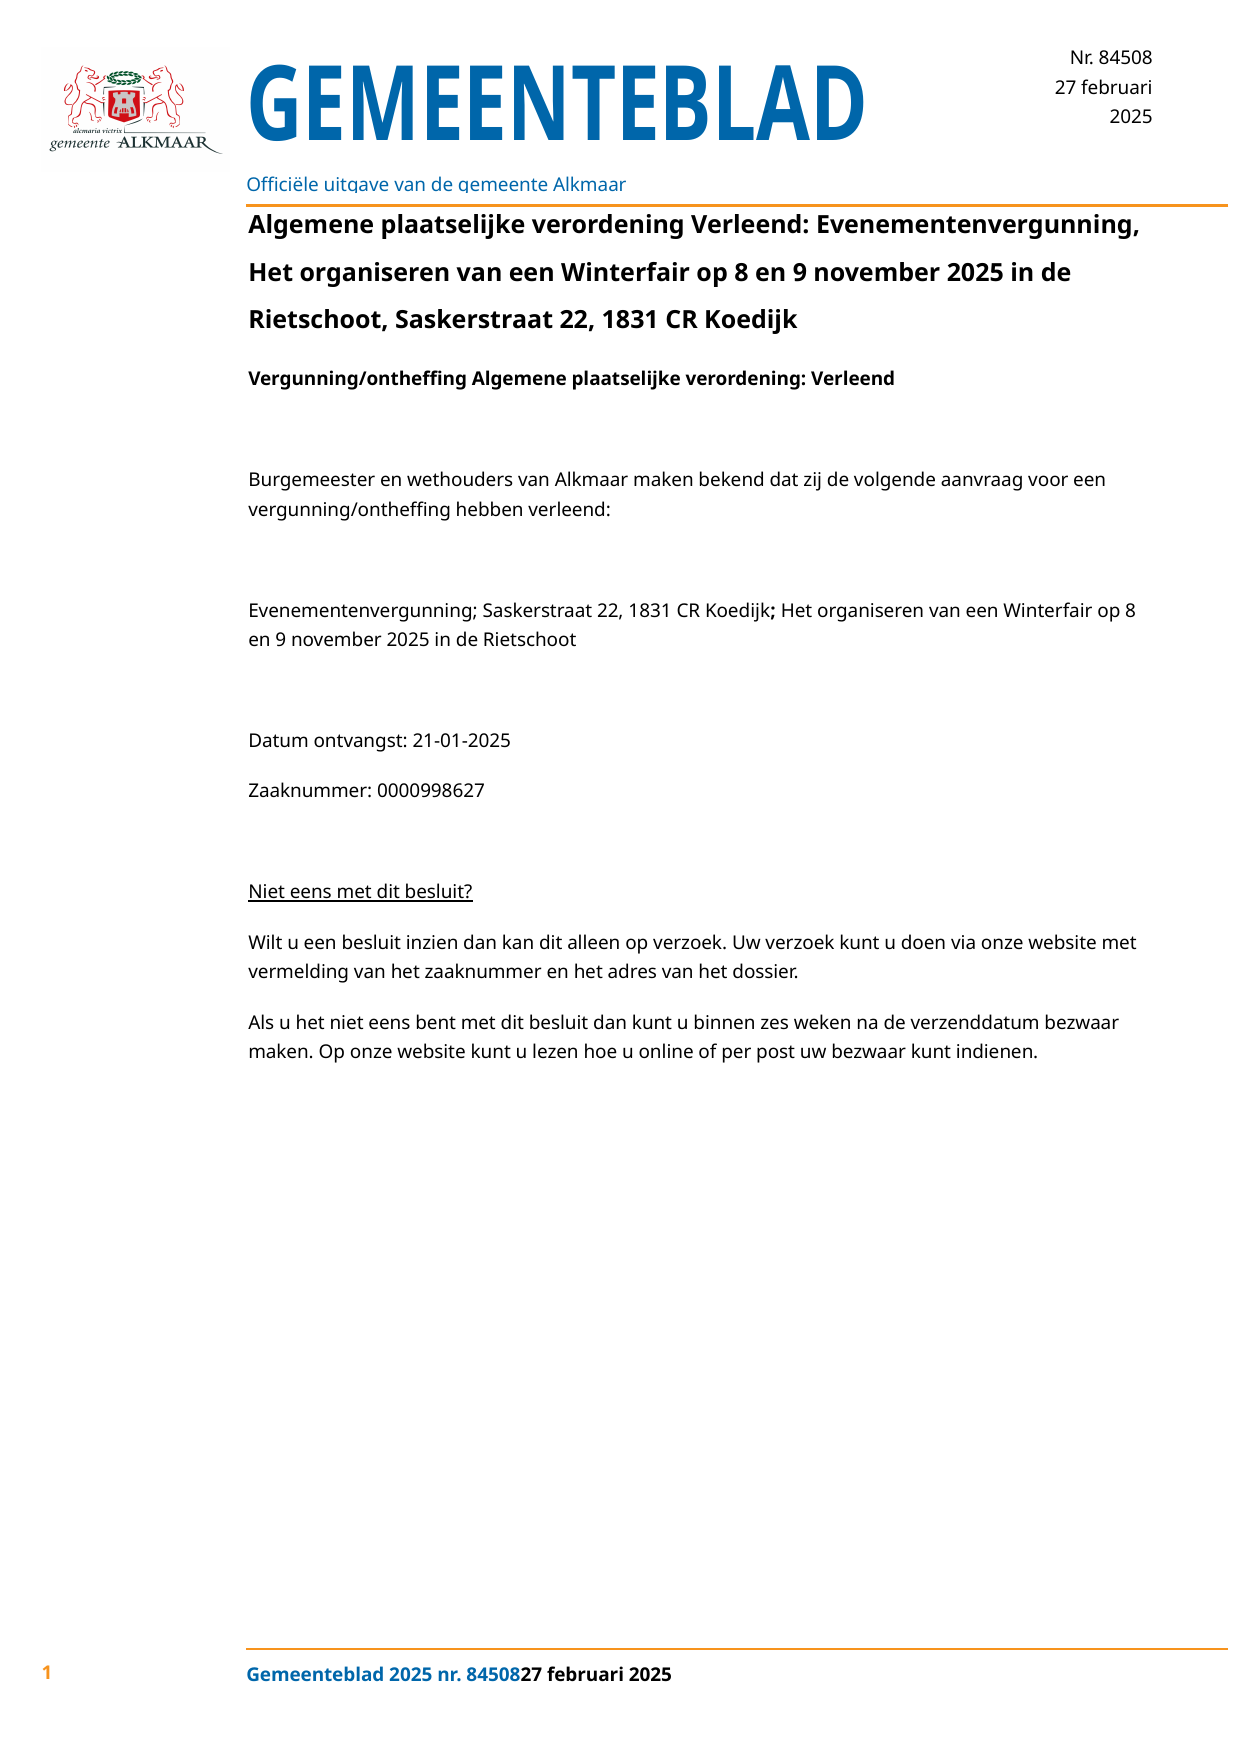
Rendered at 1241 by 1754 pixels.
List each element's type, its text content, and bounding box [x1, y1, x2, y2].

text Vergunning/ontheffing Algemene plaatselijke verordening: Verleend [248, 366, 1152, 391]
text Datum ontvangst: 21-01-2025 [248, 727, 1152, 753]
text Algemene plaatselijke verordening Verleend: Evenementenvergunning, Het organiseren van een Winterfair op 8 en 9 november 2025 in de Rietschoot, Saskerstraat 22, 1831 CR Koedijk [248, 207, 1152, 336]
text Wilt u een besluit inzien dan kan dit alleen op verzoek. Uw verzoek kunt u doen via onze website met vermelding van het zaaknummer en het adres van het dossier. [248, 929, 1152, 984]
text Niet eens met dit besluit? [248, 878, 1152, 904]
text Zaaknummer: 0000998627 [248, 778, 1152, 803]
text Burgemeester en wethouders van Alkmaar maken bekend dat zij de volgende aanvraag voor een vergunning/ontheffing hebben verleend: [248, 466, 1152, 522]
picture [41, 47, 231, 172]
text Als u het niet eens bent met dit besluit dan kunt u binnen zes weken na de verzenddatum bezwaar maken. Op onze website kunt u lezen hoe u online of per post uw bezwaar kunt indienen. [248, 1009, 1152, 1064]
text Evenementenvergunning; Saskerstraat 22, 1831 CR Koedijk; Het organiseren van een Winterfair op 8 en 9 november 2025 in de Rietschoot [248, 597, 1152, 652]
